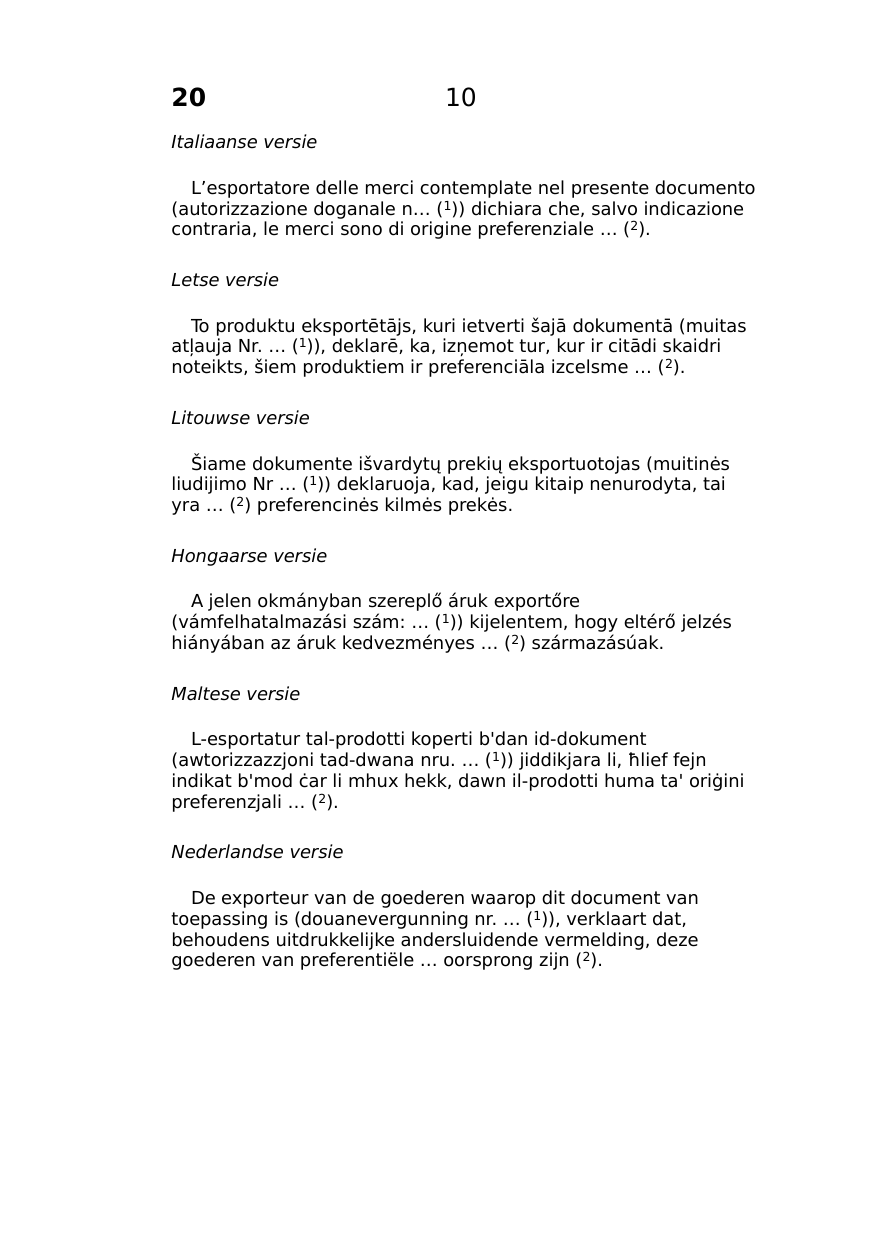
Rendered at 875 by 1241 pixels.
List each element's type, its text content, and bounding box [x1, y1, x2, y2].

subtitle Letse versie [171, 270, 756, 291]
text Šiame dokumente išvardytų prekių eksportuotojas (muitinės liudijimo Nr … (1)) deklaruoja, kad, jeigu kitaip nenurodyta, tai yra … (2) preferencinės kilmės prekės. [171, 453, 756, 516]
text L-esportatur tal-prodotti koperti b'dan id-dokument (awtorizzazzjoni tad-dwana nru. … (1)) jiddikjara li, ħlief fejn indikat b'mod ċar li mhux hekk, dawn il-prodotti huma ta' oriġini preferenzjali … (2). [171, 729, 756, 812]
text De exporteur van de goederen waarop dit document van toepassing is (douanevergunning nr. … (1)), verklaart dat, behoudens uitdrukkelijke andersluidende vermelding, deze goederen van preferentiële … oorsprong zijn (2). [171, 888, 756, 971]
text To produktu eksportētājs, kuri ietverti šajā dokumentā (muitas atļauja Nr. … (1)), deklarē, ka, izņemot tur, kur ir citādi skaidri noteikts, šiem produktiem ir preferenciāla izcelsme … (2). [171, 316, 756, 378]
text L’esportatore delle merci contemplate nel presente documento (autorizzazione doganale n… (1)) dichiara che, salvo indicazione contraria, le merci sono di origine preferenziale … (2). [171, 178, 756, 240]
subtitle Hongaarse versie [171, 546, 756, 566]
subtitle Nederlandse versie [171, 842, 756, 863]
text A jelen okmányban szereplő áruk exportőre (vámfelhatalmazási szám: … (1)) kijelentem, hogy eltérő jelzés hiányában az áruk kedvezményes … (2) származásúak. [171, 591, 756, 653]
subtitle Italiaanse versie [171, 132, 756, 153]
subtitle Maltese versie [171, 683, 756, 704]
subtitle Litouwse versie [171, 408, 756, 428]
